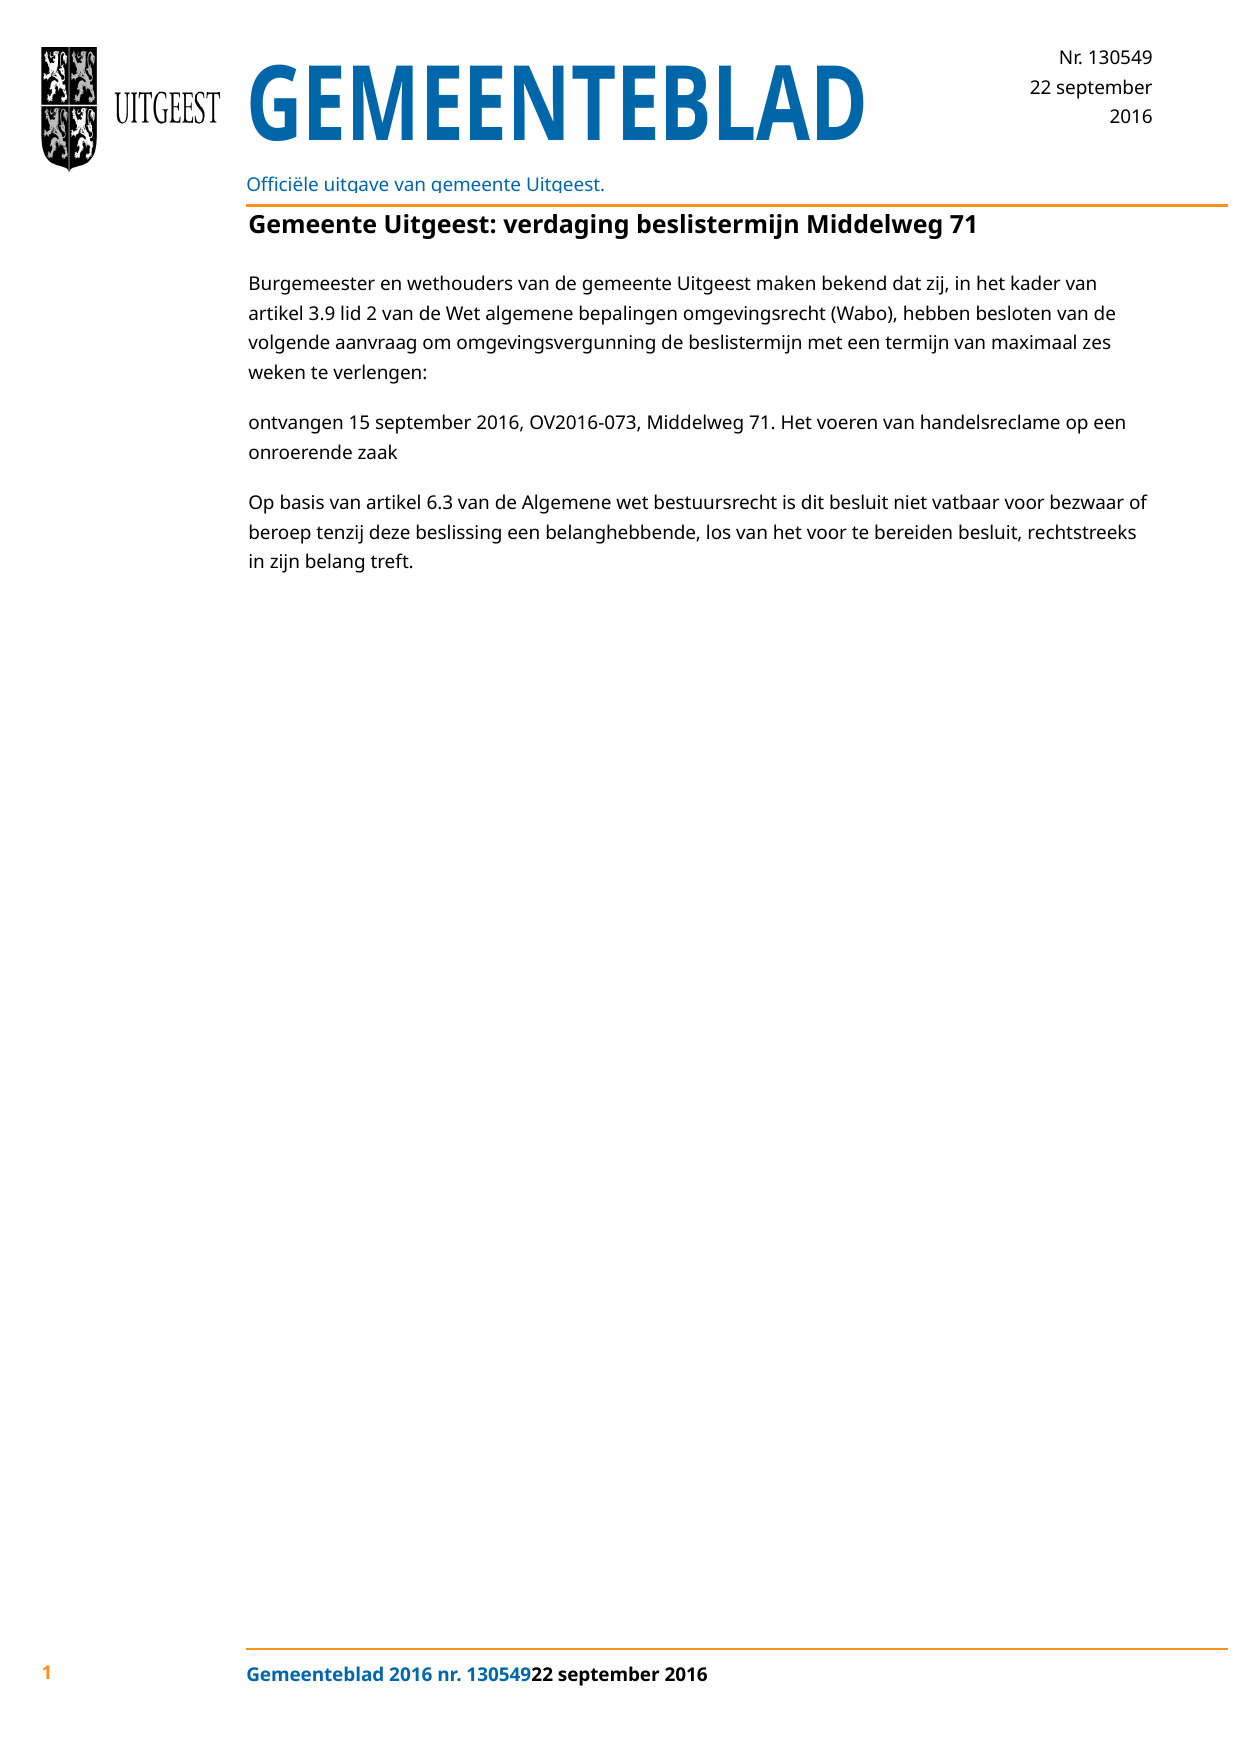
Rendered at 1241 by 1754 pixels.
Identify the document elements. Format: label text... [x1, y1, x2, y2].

text Op basis van artikel 6.3 van de Algemene wet bestuursrecht is dit besluit niet vatbaar voor bezwaar of beroep tenzij deze beslissing een belanghebbende, los van het voor te bereiden besluit, rechtstreeks in zijn belang treft. [248, 489, 1152, 574]
picture [41, 47, 231, 172]
text ontvangen 15 september 2016, OV2016-073, Middelweg 71. Het voeren van handelsreclame op een onroerende zaak [248, 409, 1152, 465]
text Burgemeester en wethouders van de gemeente Uitgeest maken bekend dat zij, in het kader van artikel 3.9 lid 2 van de Wet algemene bepalingen omgevingsrecht (Wabo), hebben besloten van de volgende aanvraag om omgevingsvergunning de beslistermijn met een termijn van maximaal zes weken te verlengen: [248, 270, 1152, 385]
text Gemeente Uitgeest: verdaging beslistermijn Middelweg 71 [248, 207, 1152, 241]
